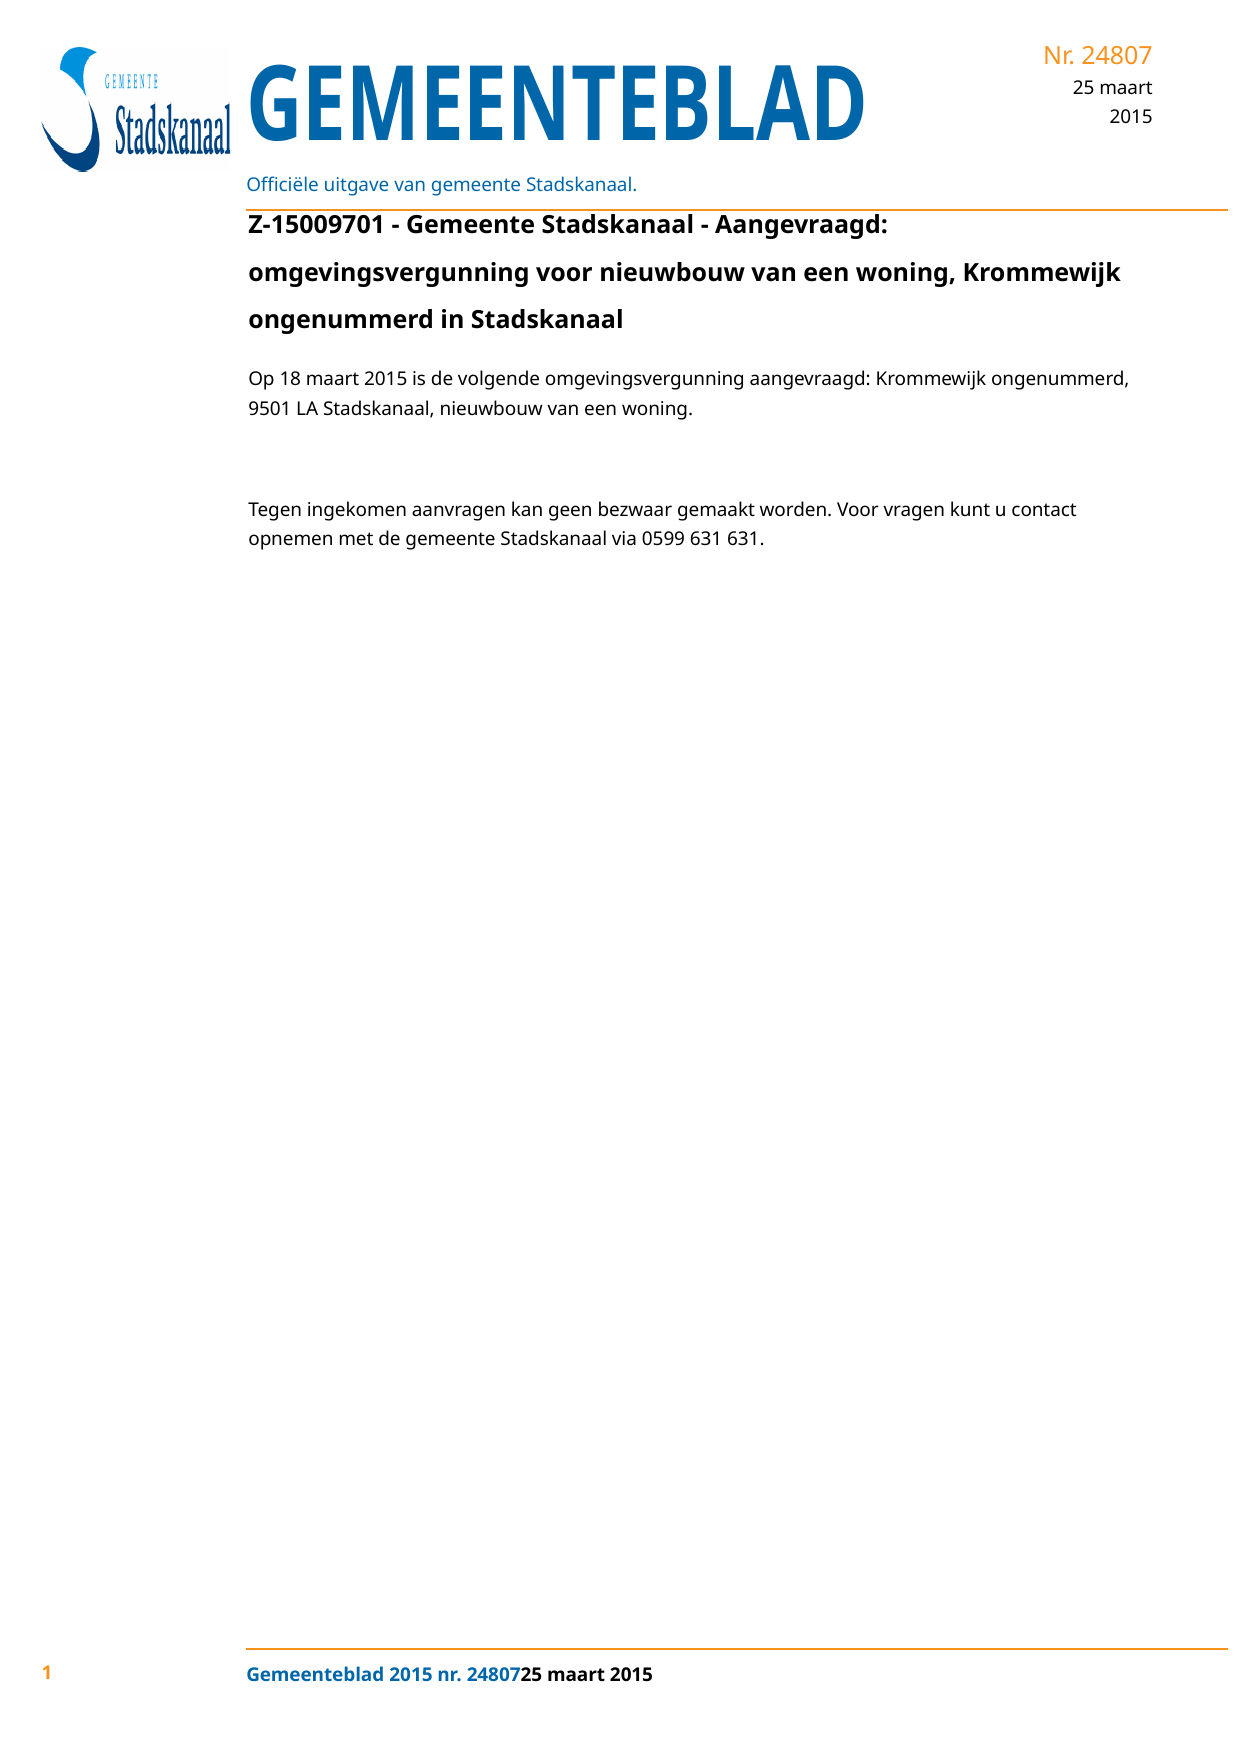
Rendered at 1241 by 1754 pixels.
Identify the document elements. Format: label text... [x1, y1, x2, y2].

picture [41, 47, 231, 172]
text Z-15009701 - Gemeente Stadskanaal - Aangevraagd: omgevingsvergunning voor nieuwbouw van een woning, Krommewijk ongenummerd in Stadskanaal [248, 211, 1152, 336]
text Op 18 maart 2015 is de volgende omgevingsvergunning aangevraagd: Krommewijk ongenummerd, 9501 LA Stadskanaal, nieuwbouw van een woning. [248, 366, 1152, 421]
text Tegen ingekomen aanvragen kan geen bezwaar gemaakt worden. Voor vragen kunt u contact opnemen met de gemeente Stadskanaal via 0599 631 631. [248, 496, 1152, 551]
